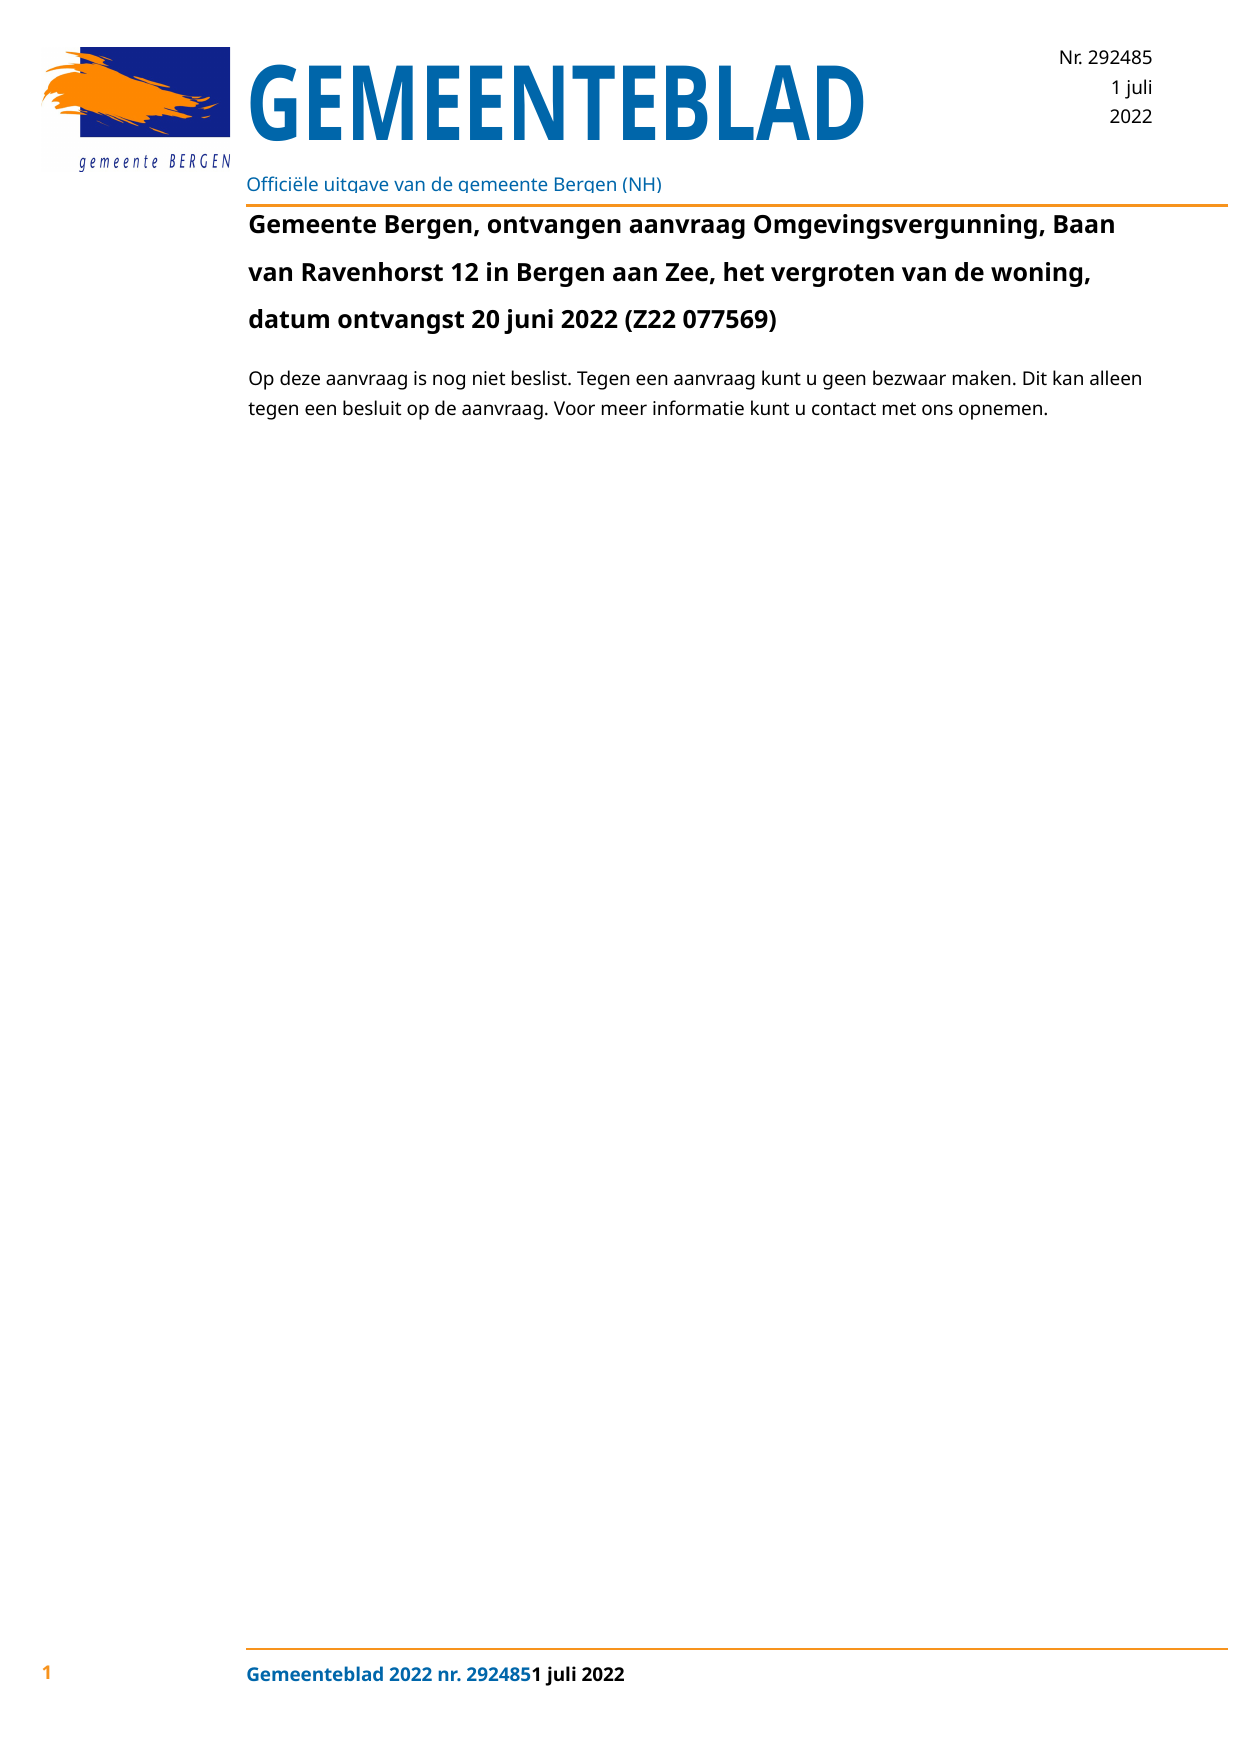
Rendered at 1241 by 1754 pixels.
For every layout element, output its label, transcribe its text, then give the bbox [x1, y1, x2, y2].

text Gemeente Bergen, ontvangen aanvraag Omgevingsvergunning, Baan van Ravenhorst 12 in Bergen aan Zee, het vergroten van de woning, datum ontvangst 20 juni 2022 (Z22 077569) [248, 207, 1152, 336]
picture [41, 47, 231, 172]
text Op deze aanvraag is nog niet beslist. Tegen een aanvraag kunt u geen bezwaar maken. Dit kan alleen tegen een besluit op de aanvraag. Voor meer informatie kunt u contact met ons opnemen. [248, 366, 1152, 421]
